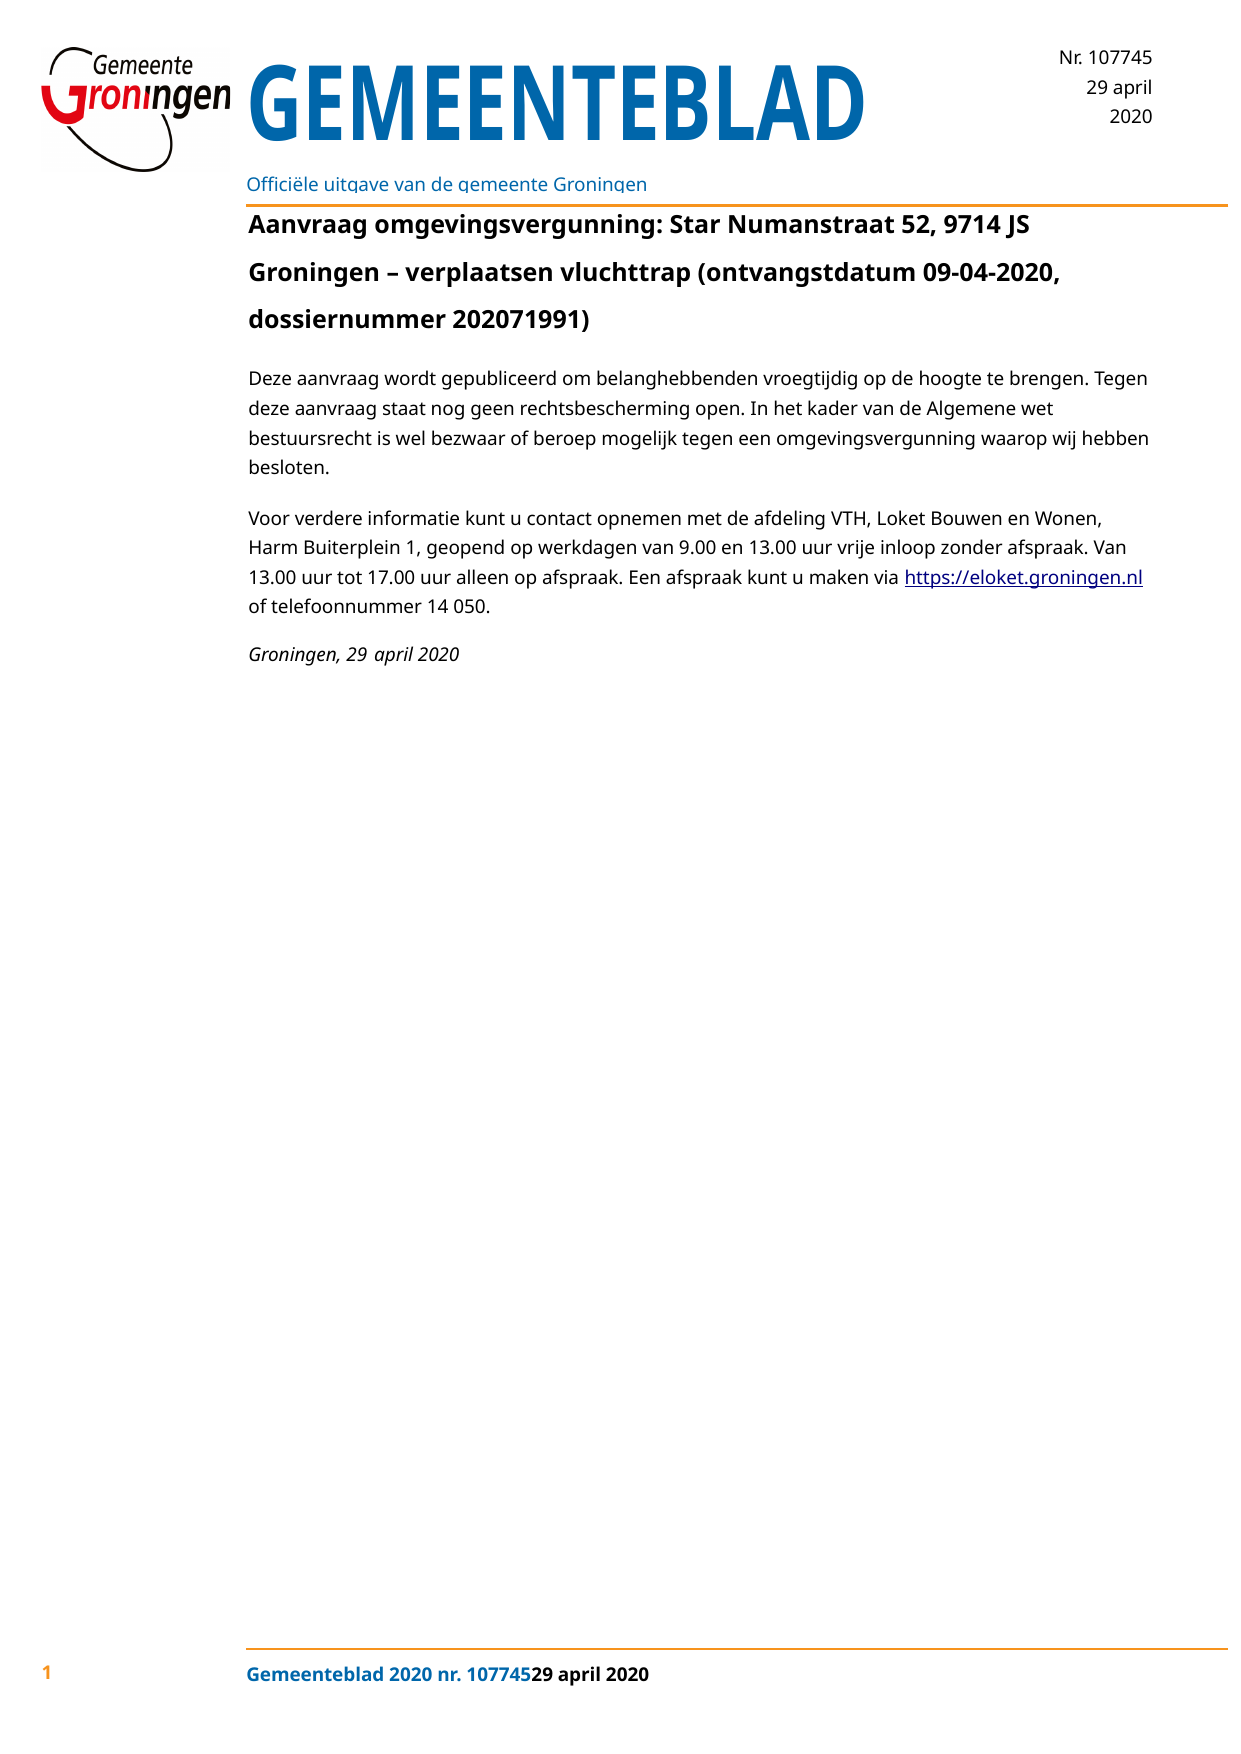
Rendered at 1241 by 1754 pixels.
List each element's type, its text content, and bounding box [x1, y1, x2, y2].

picture [41, 47, 231, 172]
text Aanvraag omgevingsvergunning: Star Numanstraat 52, 9714 JS Groningen – verplaatsen vluchttrap (ontvangstdatum 09-04-2020, dossiernummer 202071991) [248, 207, 1152, 336]
text Groningen, 29 april 2020 [248, 641, 1152, 667]
text Deze aanvraag wordt gepubliceerd om belanghebbenden vroegtijdig op de hoogte te brengen. Tegen deze aanvraag staat nog geen rechtsbescherming open. In het kader van de Algemene wet bestuursrecht is wel bezwaar of beroep mogelijk tegen een omgevingsvergunning waarop wij hebben besloten. [248, 366, 1152, 480]
text Voor verdere informatie kunt u contact opnemen met de afdeling VTH, Loket Bouwen en Wonen, Harm Buiterplein 1, geopend op werkdagen van 9.00 en 13.00 uur vrije inloop zonder afspraak. Van 13.00 uur tot 17.00 uur alleen op afspraak. Een afspraak kunt u maken via https://eloket.groningen.nl of telefoonnummer 14 050. [248, 505, 1152, 619]
